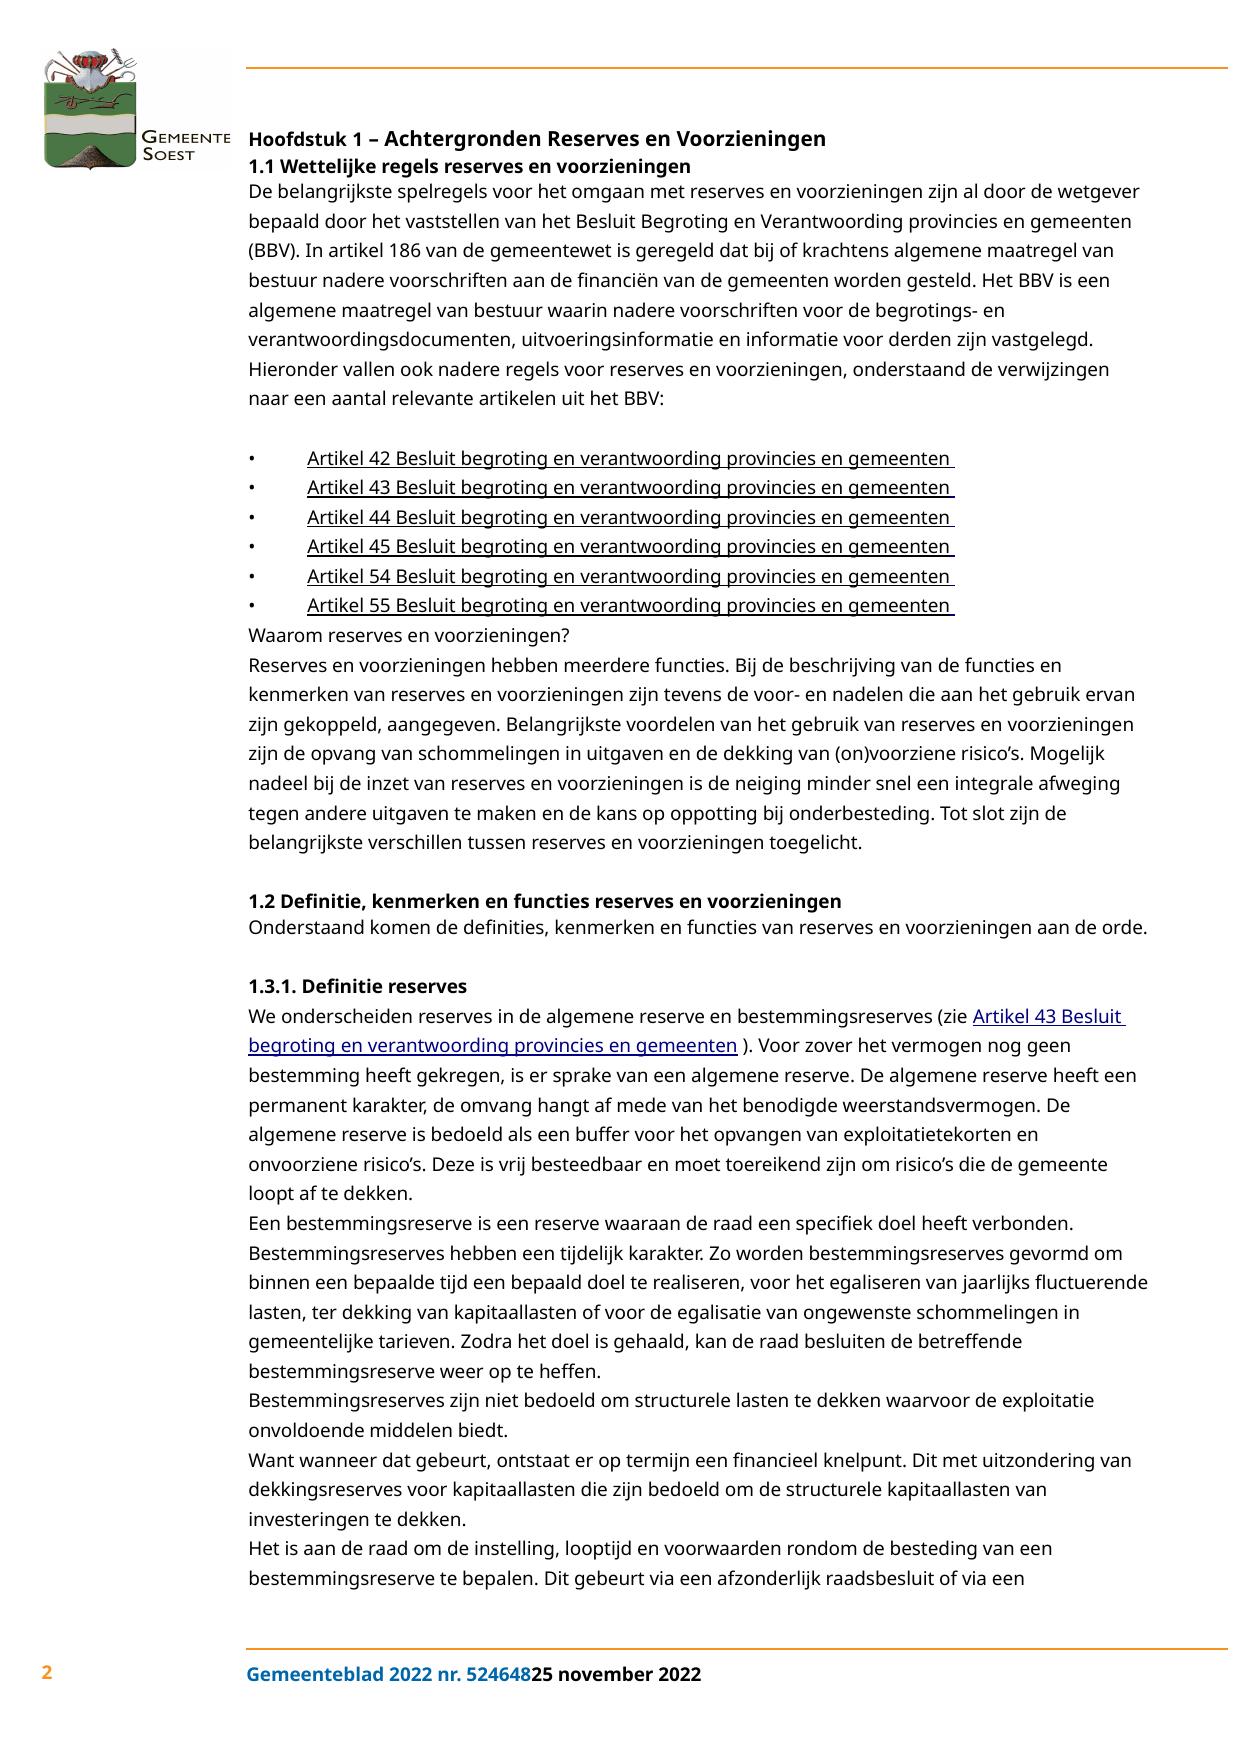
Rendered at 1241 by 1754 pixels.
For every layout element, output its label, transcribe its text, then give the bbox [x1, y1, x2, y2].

text 1.2 Definitie, kenmerken en functies reserves en voorzieningen [248, 888, 1152, 914]
text Reserves en voorzieningen hebben meerdere functies. Bij de beschrijving van de functies en kenmerken van reserves en voorzieningen zijn tevens de voor- en nadelen die aan het gebruik ervan zijn gekoppeld, aangegeven. Belangrijkste voordelen van het gebruik van reserves en voorzieningen zijn de opvang van schommelingen in uitgaven en de dekking van (on)voorziene risico’s. Mogelijk nadeel bij de inzet van reserves en voorzieningen is de neiging minder snel een integrale afweging tegen andere uitgaven te maken en de kans op oppotting bij onderbesteding. Tot slot zijn de belangrijkste verschillen tussen reserves en voorzieningen toegelicht. [248, 652, 1152, 855]
text Het is aan de raad om de instelling, looptijd en voorwaarden rondom de besteding van een bestemmingsreserve te bepalen. Dit gebeurt via een afzonderlijk raadsbesluit of via een [248, 1536, 1152, 1591]
list Artikel 44 Besluit begroting en verantwoording provincies en gemeenten [248, 504, 1152, 530]
text We onderscheiden reserves in de algemene reserve en bestemmingsreserves (zie Artikel 43 Besluit begroting en verantwoording provincies en gemeenten ). Voor zover het vermogen nog geen bestemming heeft gekregen, is er sprake van een algemene reserve. De algemene reserve heeft een permanent karakter, de omvang hangt af mede van het benodigde weerstandsvermogen. De algemene reserve is bedoeld als een buffer voor het opvangen van exploitatietekorten en onvoorziene risico’s. Deze is vrij besteedbaar en moet toereikend zijn om risico’s die de gemeente loopt af te dekken. [248, 1003, 1152, 1206]
list Artikel 42 Besluit begroting en verantwoording provincies en gemeenten [248, 445, 1152, 471]
text Want wanneer dat gebeurt, ontstaat er op termijn een financieel knelpunt. Dit met uitzondering van dekkingsreserves voor kapitaallasten die zijn bedoeld om de structurele kapitaallasten van investeringen te dekken. [248, 1447, 1152, 1532]
text Hoofdstuk 1 – Achtergronden Reserves en Voorzieningen [248, 124, 1152, 153]
text Een bestemmingsreserve is een reserve waaraan de raad een specifiek doel heeft verbonden. Bestemmingsreserves hebben een tijdelijk karakter. Zo worden bestemmingsreserves gevormd om binnen een bepaalde tijd een bepaald doel te realiseren, voor het egaliseren van jaarlijks fluctuerende lasten, ter dekking van kapitaallasten of voor de egalisatie van ongewenste schommelingen in gemeentelijke tarieven. Zodra het doel is gehaald, kan de raad besluiten de betreffende bestemmingsreserve weer op te heffen. [248, 1210, 1152, 1384]
list Artikel 54 Besluit begroting en verantwoording provincies en gemeenten [248, 563, 1152, 589]
list Artikel 45 Besluit begroting en verantwoording provincies en gemeenten [248, 533, 1152, 559]
text De belangrijkste spelregels voor het omgaan met reserves en voorzieningen zijn al door de wetgever bepaald door het vaststellen van het Besluit Begroting en Verantwoording provincies en gemeenten (BBV). In artikel 186 van de gemeentewet is geregeld dat bij of krachtens algemene maatregel van bestuur nadere voorschriften aan de financiën van de gemeenten worden gesteld. Het BBV is een algemene maatregel van bestuur waarin nadere voorschriften voor de begrotings- en verantwoordingsdocumenten, uitvoeringsinformatie en informatie voor derden zijn vastgelegd. Hieronder vallen ook nadere regels voor reserves en voorzieningen, onderstaand de verwijzingen naar een aantal relevante artikelen uit het BBV: [248, 178, 1152, 411]
text Bestemmingsreserves zijn niet bedoeld om structurele lasten te dekken waarvoor de exploitatie onvoldoende middelen biedt. [248, 1388, 1152, 1443]
text 1.1 Wettelijke regels reserves en voorzieningen [248, 153, 1152, 178]
text Onderstaand komen de definities, kenmerken en functies van reserves en voorzieningen aan de orde. [248, 914, 1152, 940]
text Waarom reserves en voorzieningen? [248, 622, 1152, 648]
text 1.3.1. Definitie reserves [248, 973, 1152, 999]
list Artikel 55 Besluit begroting en verantwoording provincies en gemeenten [248, 593, 1152, 618]
list Artikel 43 Besluit begroting en verantwoording provincies en gemeenten [248, 474, 1152, 500]
picture [41, 47, 231, 172]
